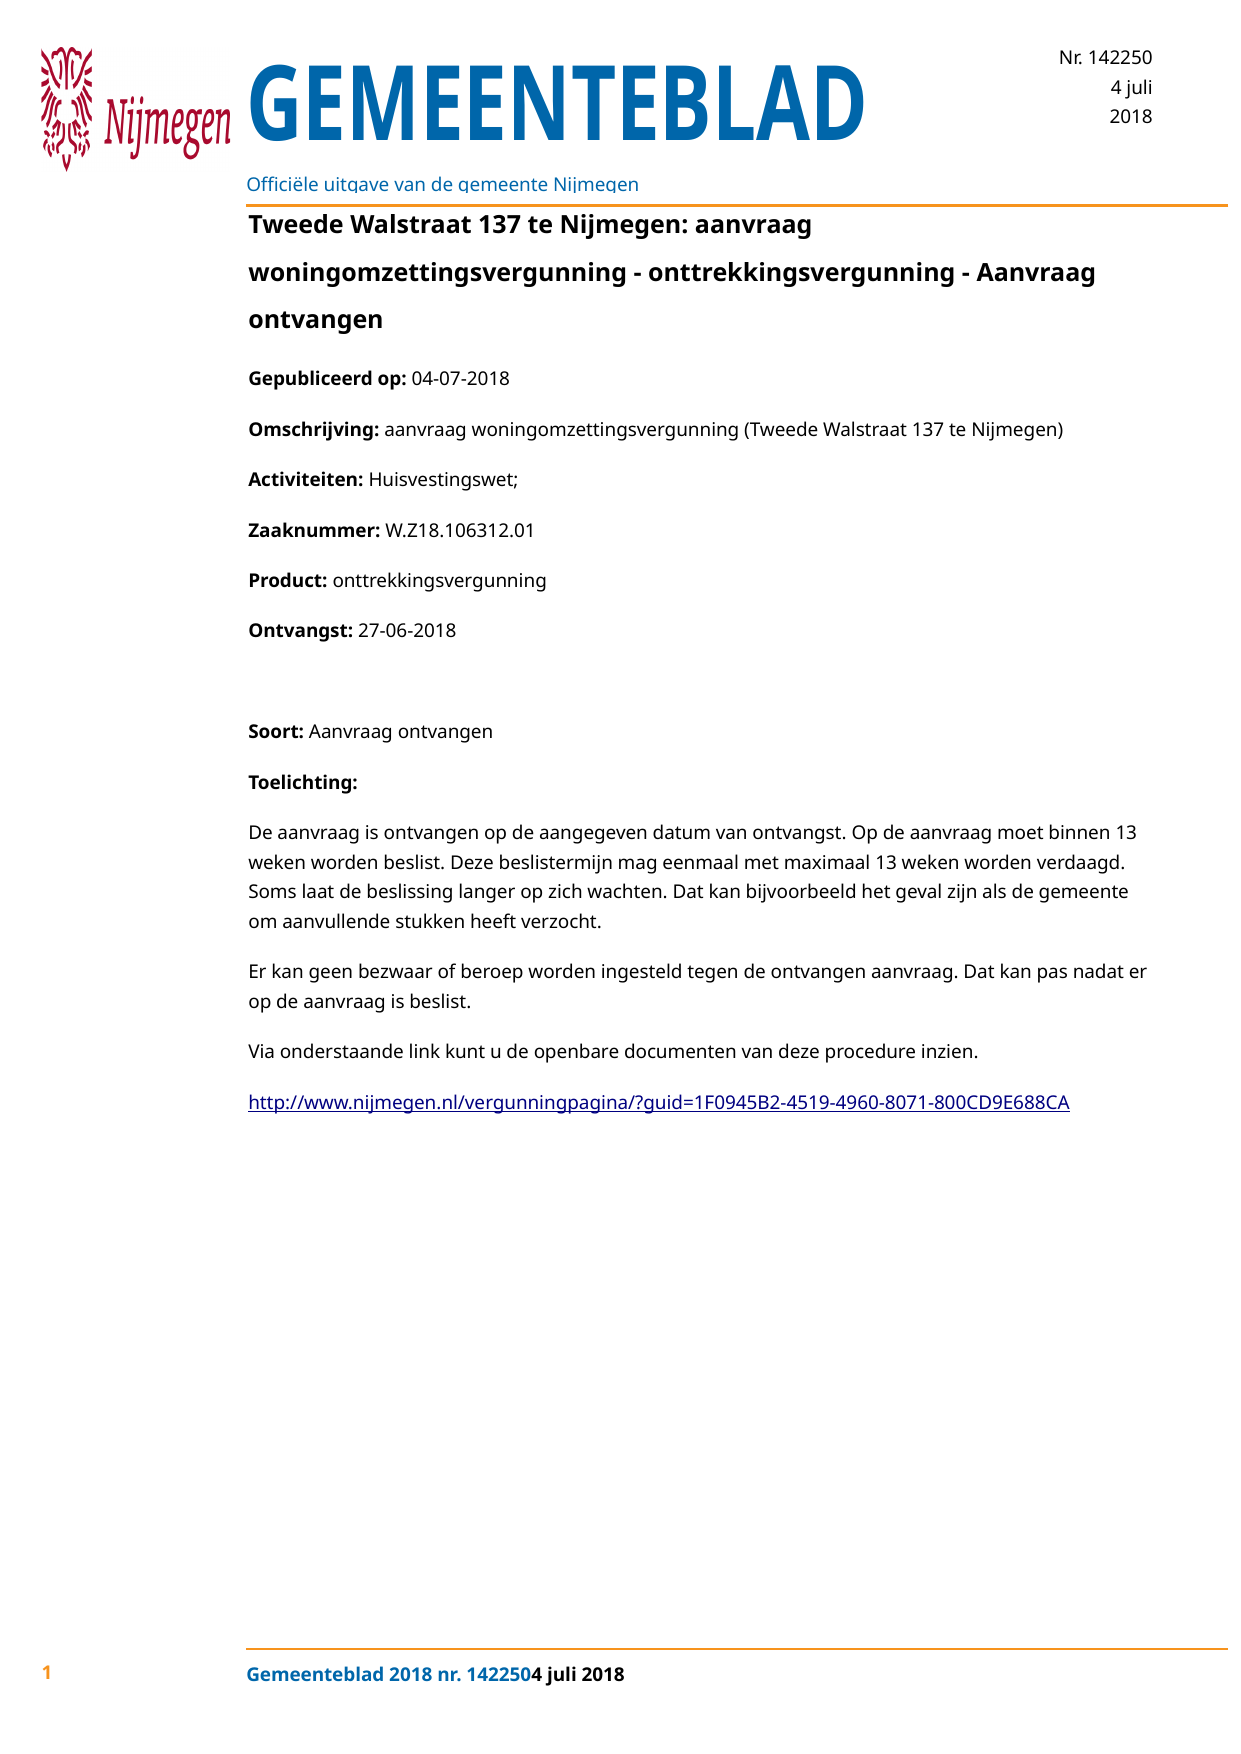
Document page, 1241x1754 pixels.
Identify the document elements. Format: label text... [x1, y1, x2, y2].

text Product: onttrekkingsvergunning [248, 567, 1152, 593]
text Via onderstaande link kunt u de openbare documenten van deze procedure inzien. [248, 1038, 1152, 1064]
text De aanvraag is ontvangen op de aangegeven datum van ontvangst. Op de aanvraag moet binnen 13 weken worden beslist. Deze beslistermijn mag eenmaal met maximaal 13 weken worden verdaagd. Soms laat de beslissing langer op zich wachten. Dat kan bijvoorbeeld het geval zijn als de gemeente om aanvullende stukken heeft verzocht. [248, 819, 1152, 934]
text Gepubliceerd op: 04-07-2018 [248, 366, 1152, 391]
text Ontvangst: 27-06-2018 [248, 618, 1152, 643]
text Activiteiten: Huisvestingswet; [248, 466, 1152, 492]
text http://www.nijmegen.nl/vergunningpagina/?guid=1F0945B2-4519-4960-8071-800CD9E688CA [248, 1089, 1152, 1114]
text Soort: Aanvraag ontvangen [248, 718, 1152, 744]
picture [41, 47, 231, 172]
text Omschrijving: aanvraag woningomzettingsvergunning (Tweede Walstraat 137 te Nijmegen) [248, 416, 1152, 442]
text Er kan geen bezwaar of beroep worden ingesteld tegen de ontvangen aanvraag. Dat kan pas nadat er op de aanvraag is beslist. [248, 958, 1152, 1014]
text Toelichting: [248, 769, 1152, 794]
text Zaaknummer: W.Z18.106312.01 [248, 517, 1152, 542]
text Tweede Walstraat 137 te Nijmegen: aanvraag woningomzettingsvergunning - onttrekkingsvergunning - Aanvraag ontvangen [248, 207, 1152, 336]
